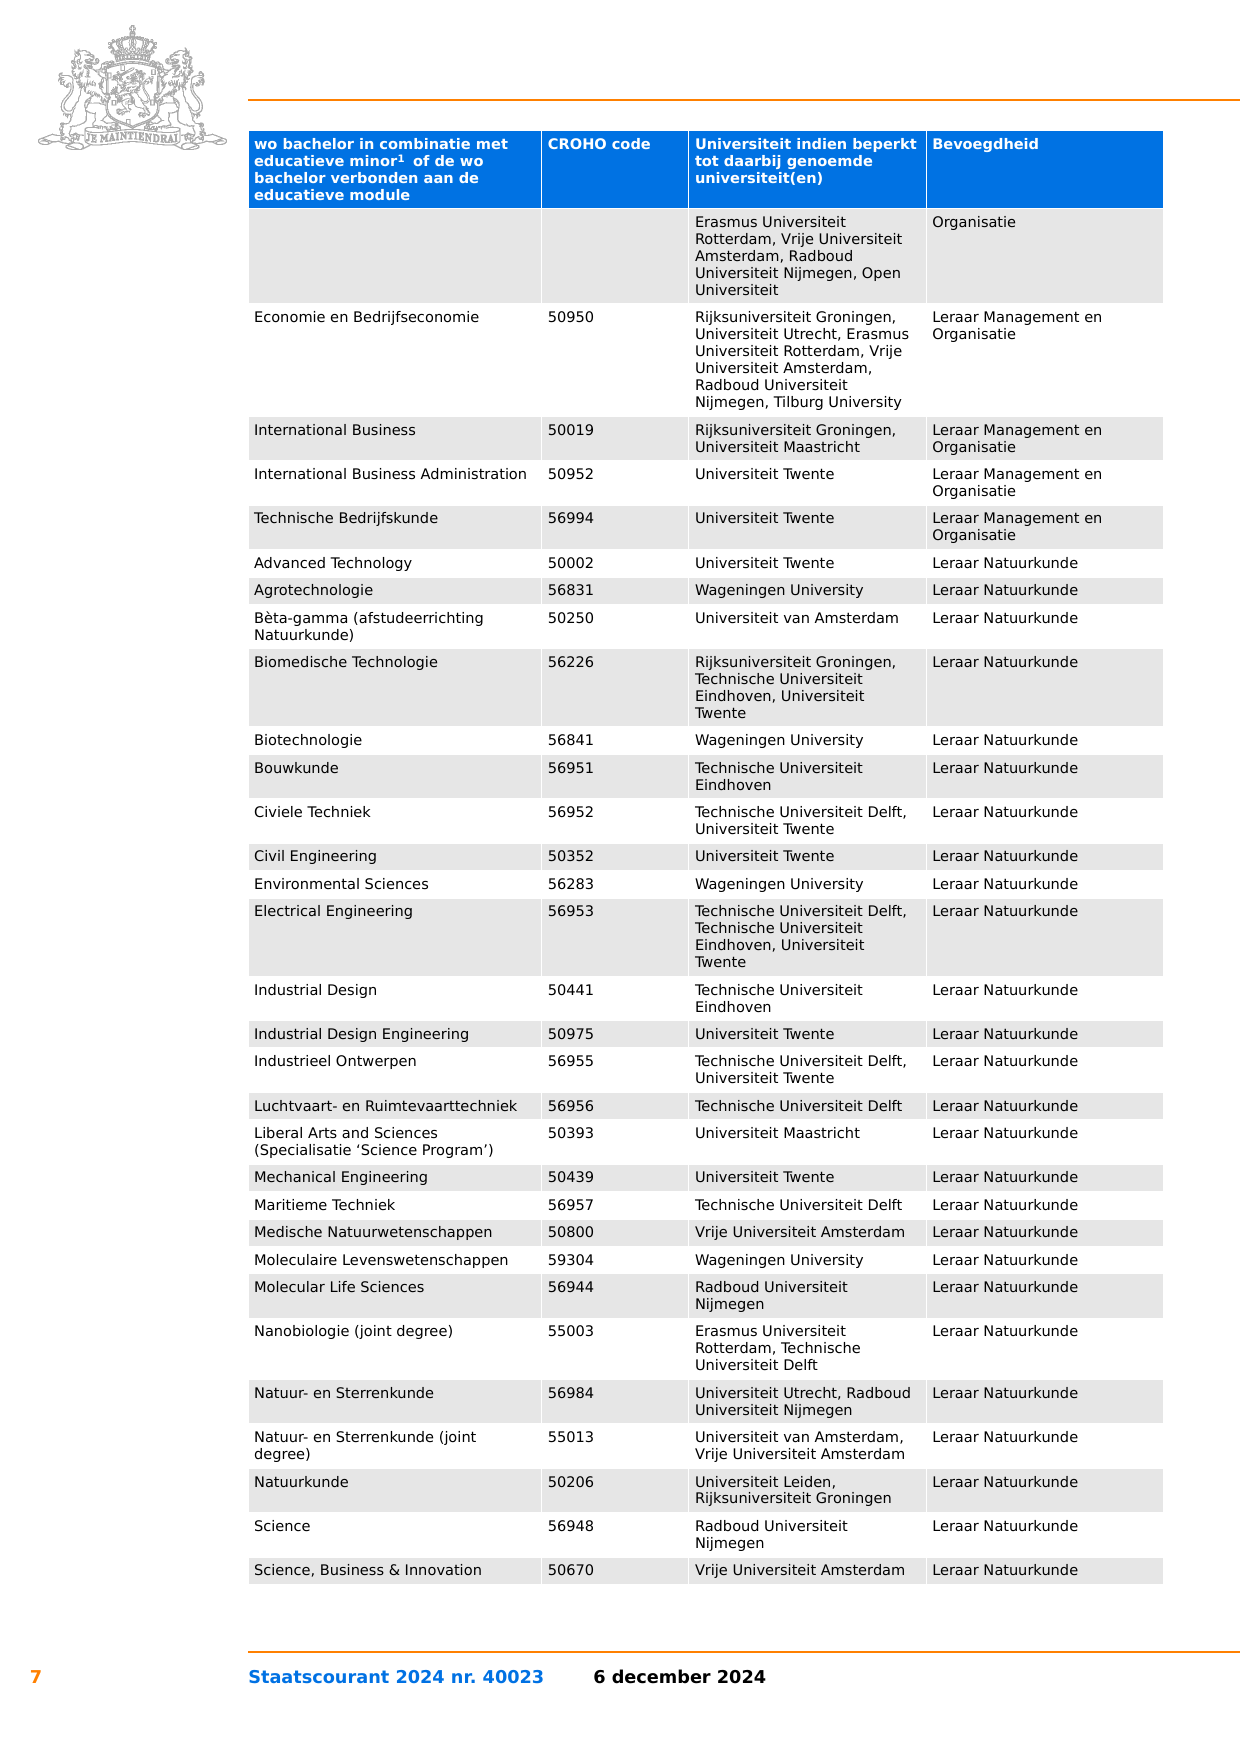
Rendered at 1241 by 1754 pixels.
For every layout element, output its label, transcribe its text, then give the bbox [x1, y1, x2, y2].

table_cell Civil Engineering [249, 844, 541, 870]
table_cell Medische Natuurwetenschappen [249, 1220, 541, 1246]
table_cell Universiteit Twente [689, 506, 926, 549]
table_cell Wageningen University [689, 578, 926, 604]
table_cell 50441 [542, 977, 688, 1020]
table_cell Natuurkunde [249, 1469, 541, 1512]
table_cell Universiteit Maastricht [689, 1120, 926, 1164]
table_cell Liberal Arts and Sciences (Specialisatie ‘Science Program’) [249, 1120, 541, 1164]
table_cell Science, Business & Innovation [249, 1558, 541, 1584]
table_cell International Business [249, 417, 541, 460]
table_cell Wageningen University [689, 1247, 926, 1273]
table_cell Leraar Natuurkunde [927, 1093, 1163, 1119]
table_cell Biotechnologie [249, 728, 541, 754]
table_cell Universiteit van Amsterdam, Vrije Universiteit Amsterdam [689, 1424, 926, 1468]
table_cell Leraar Natuurkunde [927, 871, 1163, 897]
table_cell Civiele Techniek [249, 799, 541, 843]
table_cell 50250 [542, 605, 688, 648]
table_cell 56283 [542, 871, 688, 897]
table_cell Technische Universiteit Delft [689, 1192, 926, 1218]
table_cell 56226 [542, 649, 688, 726]
table_cell International Business Administration [249, 461, 541, 504]
table_cell Leraar Natuurkunde [927, 899, 1163, 976]
table_cell Rijksuniversiteit Groningen, Technische Universiteit Eindhoven, Universiteit Twente [689, 649, 926, 726]
table_cell 59304 [542, 1247, 688, 1273]
table_cell 56831 [542, 578, 688, 604]
table_cell Erasmus Universiteit Rotterdam, Vrije Universiteit Amsterdam, Radboud Universiteit Nijmegen, Open Universiteit [689, 209, 926, 303]
table_cell Leraar Natuurkunde [927, 578, 1163, 604]
table_cell Rijksuniversiteit Groningen, Universiteit Maastricht [689, 417, 926, 460]
table_cell Advanced Technology [249, 550, 541, 576]
table_cell 56951 [542, 755, 688, 798]
table_header CROHO code [542, 131, 688, 208]
table_cell Wageningen University [689, 871, 926, 897]
table_cell 50975 [542, 1021, 688, 1047]
table_cell Biomedische Technologie [249, 649, 541, 726]
table_cell Natuur- en Sterrenkunde (joint degree) [249, 1424, 541, 1468]
table_cell Leraar Management en Organisatie [927, 417, 1163, 460]
table_cell Radboud Universiteit Nijmegen [689, 1513, 926, 1556]
table_cell 50019 [542, 417, 688, 460]
table_cell 56956 [542, 1093, 688, 1119]
table_cell [249, 209, 541, 303]
table_cell Leraar Management en Organisatie [927, 506, 1163, 549]
table_cell Leraar Natuurkunde [927, 755, 1163, 798]
table_cell Leraar Natuurkunde [927, 1192, 1163, 1218]
picture [38, 25, 227, 150]
table_cell 56953 [542, 899, 688, 976]
table_cell [542, 209, 688, 303]
table_cell Bouwkunde [249, 755, 541, 798]
table_cell Technische Universiteit Delft, Universiteit Twente [689, 1049, 926, 1092]
table_cell Universiteit Twente [689, 1021, 926, 1047]
table_cell Luchtvaart- en Ruimtevaarttechniek [249, 1093, 541, 1119]
table_cell Leraar Natuurkunde [927, 1049, 1163, 1092]
table_cell 56948 [542, 1513, 688, 1556]
table_cell Leraar Natuurkunde [927, 605, 1163, 648]
table_cell Organisatie [927, 209, 1163, 303]
table_cell Universiteit Twente [689, 461, 926, 504]
table_cell Technische Universiteit Delft [689, 1093, 926, 1119]
table_cell Maritieme Techniek [249, 1192, 541, 1218]
table_cell Moleculaire Levenswetenschappen [249, 1247, 541, 1273]
table_cell Leraar Natuurkunde [927, 1274, 1163, 1318]
table_cell 50950 [542, 305, 688, 416]
table_cell Technische Universiteit Delft, Technische Universiteit Eindhoven, Universiteit Twente [689, 899, 926, 976]
table_cell 55013 [542, 1424, 688, 1468]
table_cell Universiteit Leiden, Rijksuniversiteit Groningen [689, 1469, 926, 1512]
table_cell 50393 [542, 1120, 688, 1164]
table_cell Environmental Sciences [249, 871, 541, 897]
table_cell Universiteit Twente [689, 1165, 926, 1191]
table_header Bevoegdheid [927, 131, 1163, 208]
table_cell Leraar Natuurkunde [927, 550, 1163, 576]
table_cell Molecular Life Sciences [249, 1274, 541, 1318]
table_cell Natuur- en Sterrenkunde [249, 1380, 541, 1423]
table_cell Mechanical Engineering [249, 1165, 541, 1191]
table_cell Agrotechnologie [249, 578, 541, 604]
table_cell Wageningen University [689, 728, 926, 754]
table_cell Vrije Universiteit Amsterdam [689, 1220, 926, 1246]
table_cell Industrial Design [249, 977, 541, 1020]
table_cell 56957 [542, 1192, 688, 1218]
table_cell Industrieel Ontwerpen [249, 1049, 541, 1092]
table_cell Leraar Management en Organisatie [927, 461, 1163, 504]
table_cell Bèta-gamma (afstudeerrichting Natuurkunde) [249, 605, 541, 648]
table_cell Economie en Bedrijfseconomie [249, 305, 541, 416]
table_cell Science [249, 1513, 541, 1556]
table_cell Nanobiologie (joint degree) [249, 1319, 541, 1379]
table_cell Universiteit Twente [689, 844, 926, 870]
table_cell Technische Bedrijfskunde [249, 506, 541, 549]
table_cell 50952 [542, 461, 688, 504]
table_cell 56952 [542, 799, 688, 843]
table_cell Technische Universiteit Delft, Universiteit Twente [689, 799, 926, 843]
table_cell Leraar Natuurkunde [927, 977, 1163, 1020]
table_cell Technische Universiteit Eindhoven [689, 755, 926, 798]
table_cell 55003 [542, 1319, 688, 1379]
table_header Universiteit indien beperkt tot daarbij genoemde universiteit(en) [689, 131, 926, 208]
table_cell 56944 [542, 1274, 688, 1318]
table_cell Universiteit Twente [689, 550, 926, 576]
table_cell Leraar Natuurkunde [927, 1120, 1163, 1164]
table_cell Leraar Management en Organisatie [927, 305, 1163, 416]
table_cell 50439 [542, 1165, 688, 1191]
table_cell 50800 [542, 1220, 688, 1246]
table_cell 56984 [542, 1380, 688, 1423]
table_cell Leraar Natuurkunde [927, 649, 1163, 726]
table_cell Industrial Design Engineering [249, 1021, 541, 1047]
table_cell Universiteit Utrecht, Radboud Universiteit Nijmegen [689, 1380, 926, 1423]
table_header wo bachelor in combinatie met educatieve minor1 of de wo bachelor verbonden aan de educatieve module [249, 131, 541, 208]
table_cell 50002 [542, 550, 688, 576]
table_cell Leraar Natuurkunde [927, 1220, 1163, 1246]
table_cell Leraar Natuurkunde [927, 799, 1163, 843]
table_cell Erasmus Universiteit Rotterdam, Technische Universiteit Delft [689, 1319, 926, 1379]
table_cell Leraar Natuurkunde [927, 844, 1163, 870]
table_cell Leraar Natuurkunde [927, 1247, 1163, 1273]
table_cell Radboud Universiteit Nijmegen [689, 1274, 926, 1318]
table_cell Leraar Natuurkunde [927, 1165, 1163, 1191]
table_cell Leraar Natuurkunde [927, 1380, 1163, 1423]
table_cell Leraar Natuurkunde [927, 1319, 1163, 1379]
table_cell 50206 [542, 1469, 688, 1512]
table_cell Vrije Universiteit Amsterdam [689, 1558, 926, 1584]
table_cell Rijksuniversiteit Groningen, Universiteit Utrecht, Erasmus Universiteit Rotterdam, Vrije Universiteit Amsterdam, Radboud Universiteit Nijmegen, Tilburg University [689, 305, 926, 416]
table_cell Leraar Natuurkunde [927, 1513, 1163, 1556]
table_cell Leraar Natuurkunde [927, 1469, 1163, 1512]
table_cell Technische Universiteit Eindhoven [689, 977, 926, 1020]
table_cell Leraar Natuurkunde [927, 1558, 1163, 1584]
table_cell 50670 [542, 1558, 688, 1584]
table_cell Leraar Natuurkunde [927, 1021, 1163, 1047]
table_cell Leraar Natuurkunde [927, 1424, 1163, 1468]
table_cell Leraar Natuurkunde [927, 728, 1163, 754]
table_cell 50352 [542, 844, 688, 870]
table_cell 56955 [542, 1049, 688, 1092]
table_cell Universiteit van Amsterdam [689, 605, 926, 648]
table_cell Electrical Engineering [249, 899, 541, 976]
table_cell 56994 [542, 506, 688, 549]
table_cell 56841 [542, 728, 688, 754]
